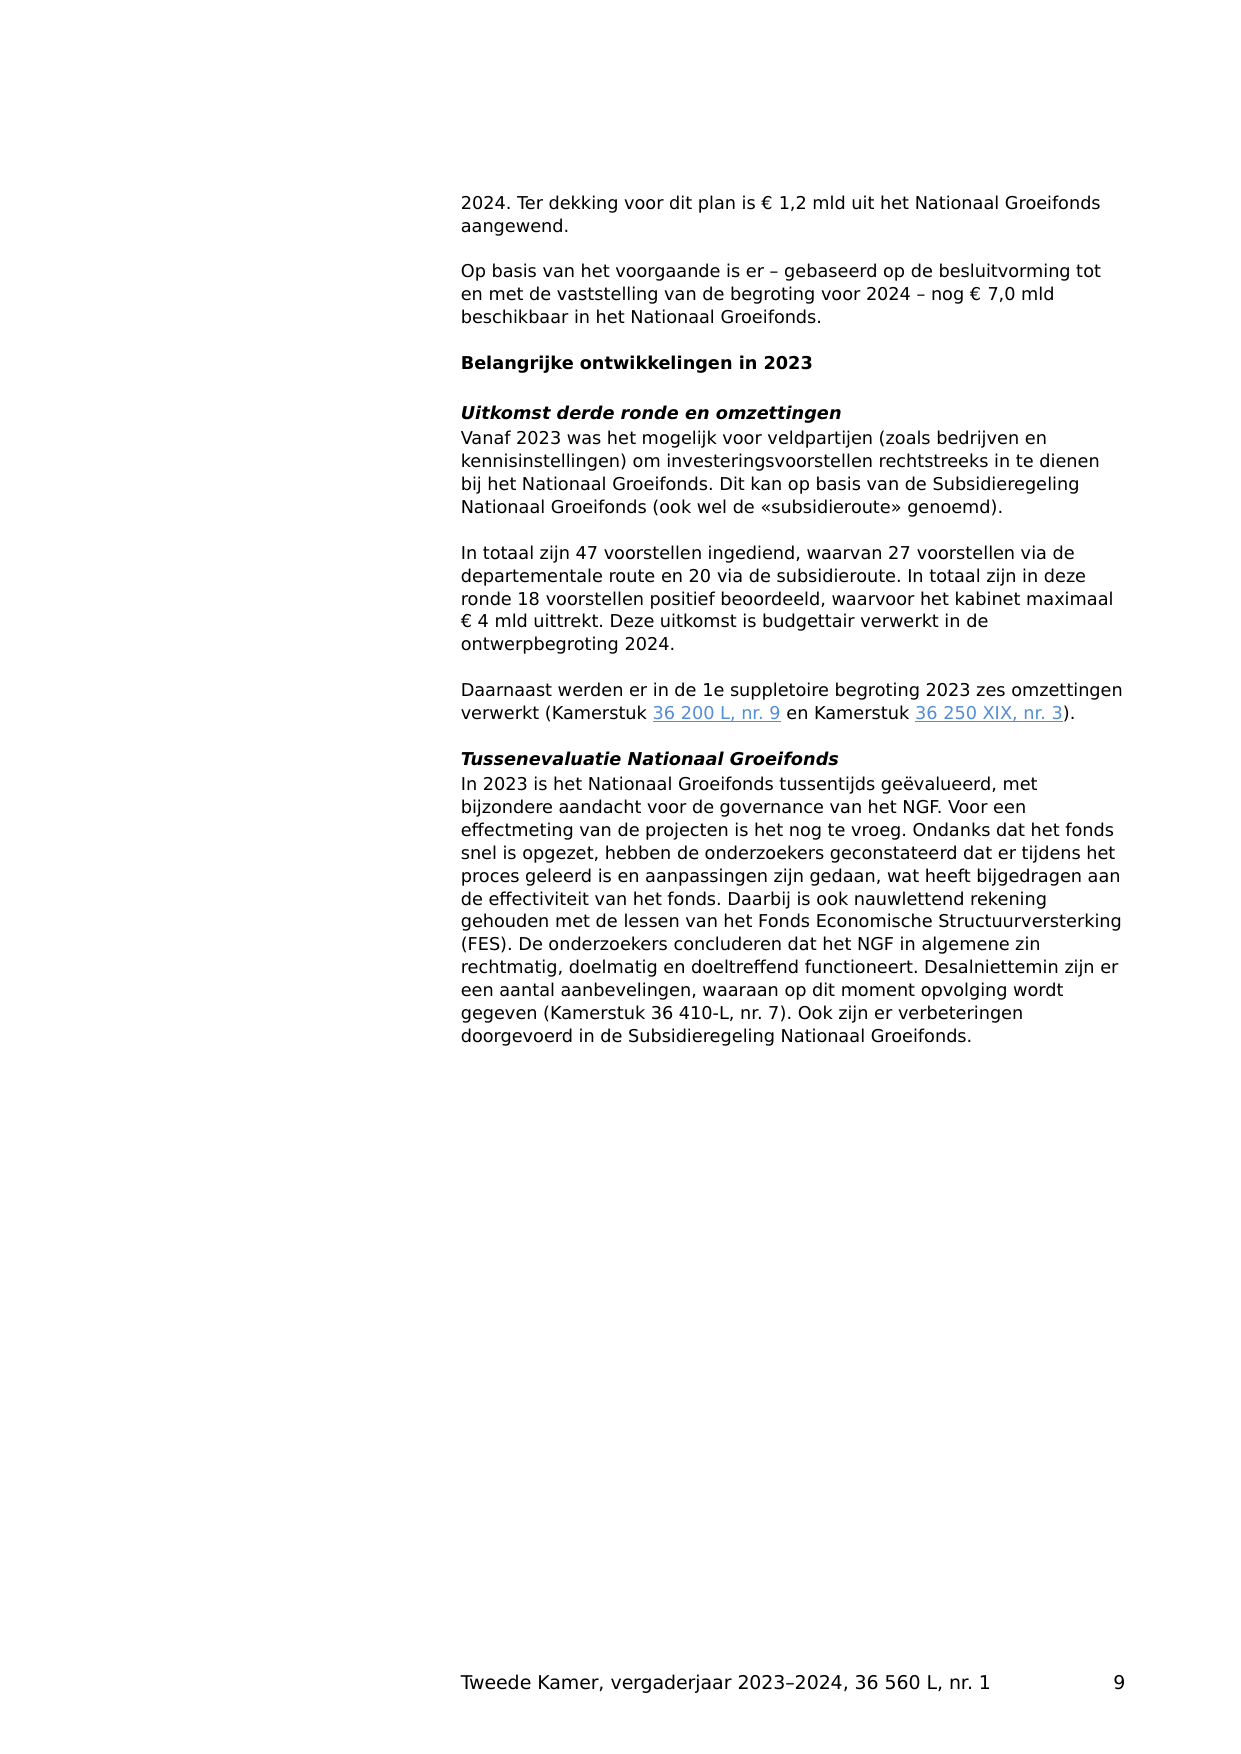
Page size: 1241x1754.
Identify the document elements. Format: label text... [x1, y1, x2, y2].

text Daarnaast werden er in de 1e suppletoire begroting 2023 zes omzettingen verwerkt (Kamerstuk 36 200 L, nr. 9 en Kamerstuk 36 250 XIX, nr. 3). [461, 678, 1125, 724]
text 2024. Ter dekking voor dit plan is € 1,2 mld uit het Nationaal Groeifonds aangewend. [461, 191, 1125, 237]
text Vanaf 2023 was het mogelijk voor veldpartijen (zoals bedrijven en kennisinstellingen) om investeringsvoorstellen rechtstreeks in te dienen bij het Nationaal Groeifonds. Dit kan op basis van de Subsidieregeling Nationaal Groeifonds (ook wel de «subsidieroute» genoemd). [461, 426, 1125, 518]
text In totaal zijn 47 voorstellen ingediend, waarvan 27 voorstellen via de departementale route en 20 via de subsidieroute. In totaal zijn in deze ronde 18 voorstellen positief beoordeeld, waarvoor het kabinet maximaal € 4 mld uittrekt. Deze uitkomst is budgettair verwerkt in de ontwerpbegroting 2024. [461, 541, 1125, 655]
text Belangrijke ontwikkelingen in 2023 [461, 351, 1125, 374]
text Uitkomst derde ronde en omzettingen [461, 401, 1125, 424]
text In 2023 is het Nationaal Groeifonds tussentijds geëvalueerd, met bijzondere aandacht voor de governance van het NGF. Voor een effectmeting van de projecten is het nog te vroeg. Ondanks dat het fonds snel is opgezet, hebben de onderzoekers geconstateerd dat er tijdens het proces geleerd is en aanpassingen zijn gedaan, wat heeft bijgedragen aan de effectiviteit van het fonds. Daarbij is ook nauwlettend rekening gehouden met de lessen van het Fonds Economische Structuurversterking (FES). De onderzoekers concluderen dat het NGF in algemene zin rechtmatig, doelmatig en doeltreffend functioneert. Desalniettemin zijn er een aantal aanbevelingen, waaraan op dit moment opvolging wordt gegeven (Kamerstuk 36 410-L, nr. 7). Ook zijn er verbeteringen doorgevoerd in de Subsidieregeling Nationaal Groeifonds. [461, 772, 1125, 1047]
text Op basis van het voorgaande is er – gebaseerd op de besluitvorming tot en met de vaststelling van de begroting voor 2024 – nog € 7,0 mld beschikbaar in het Nationaal Groeifonds. [461, 259, 1125, 328]
text Tussenevaluatie Nationaal Groeifonds [461, 747, 1125, 770]
